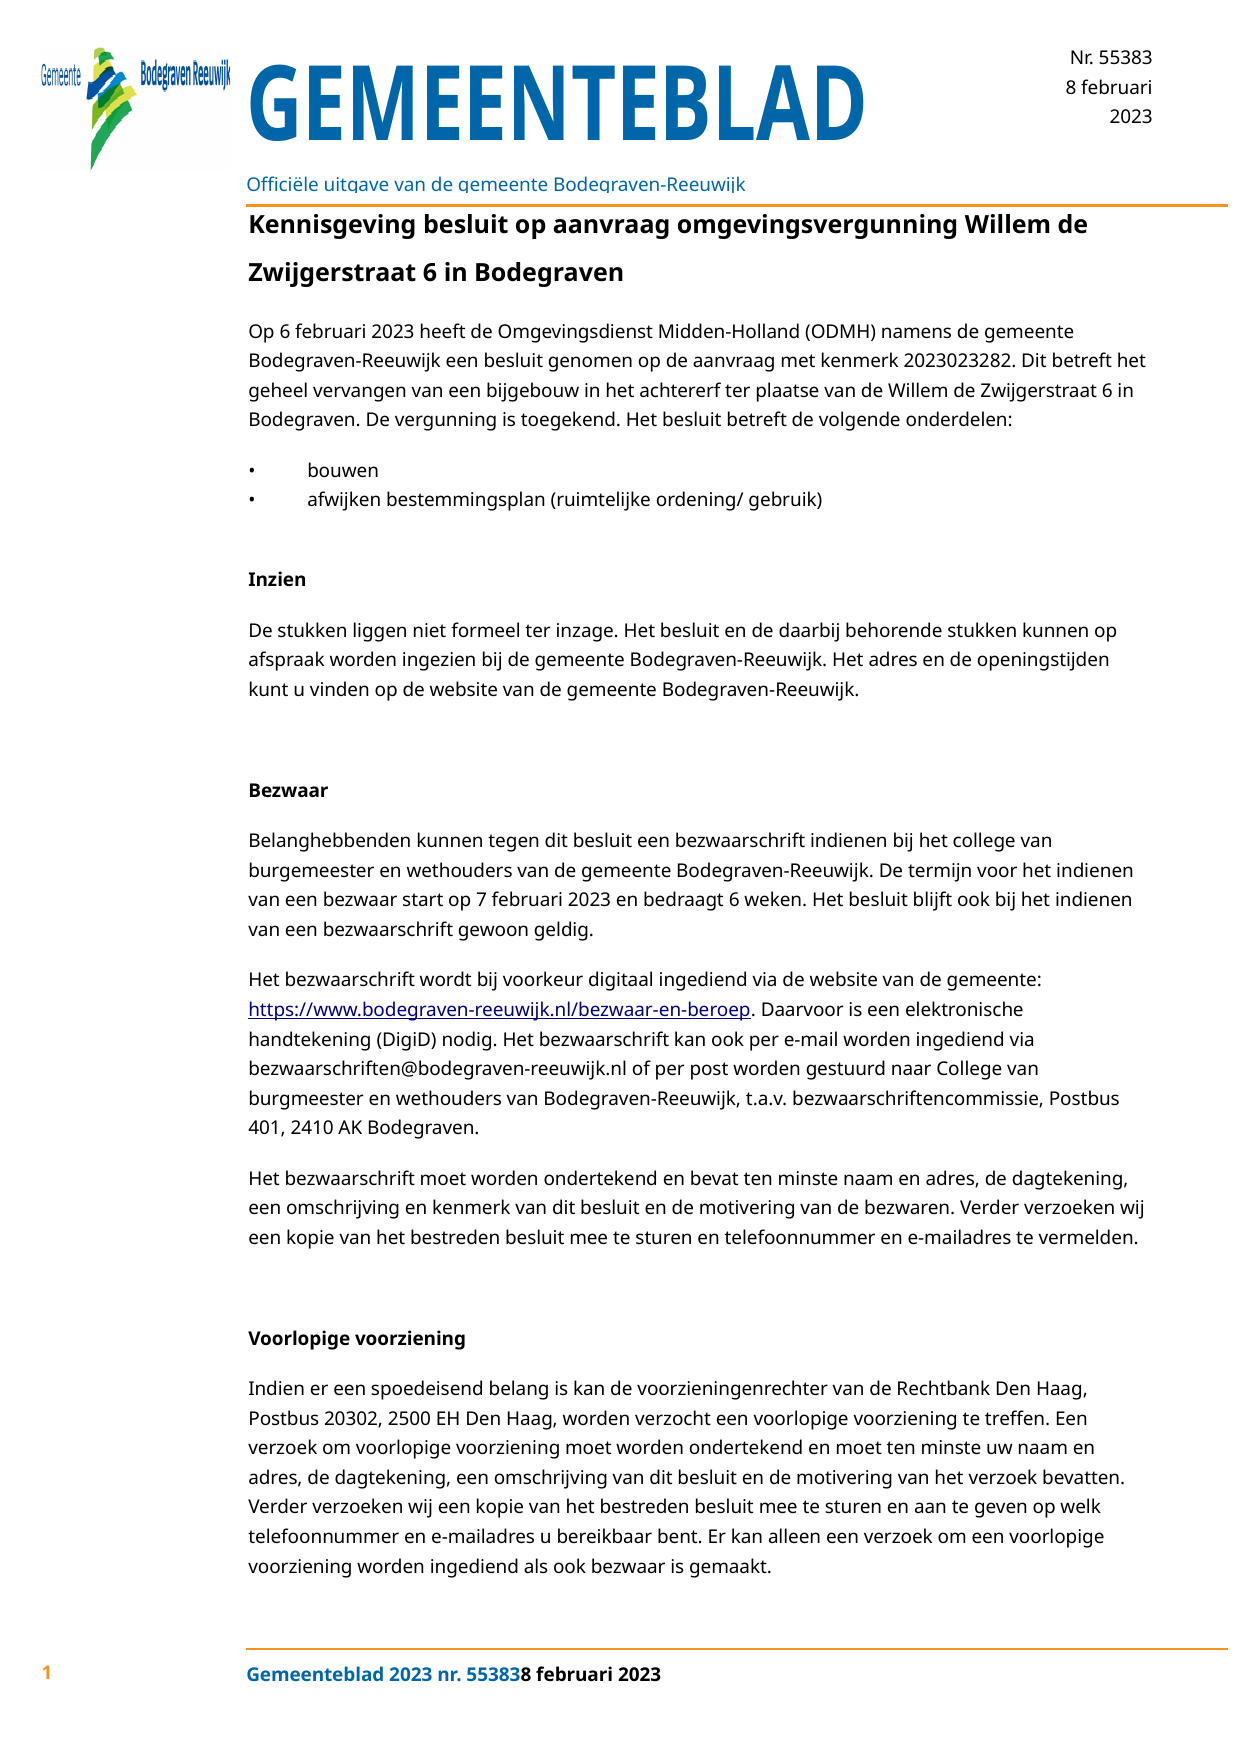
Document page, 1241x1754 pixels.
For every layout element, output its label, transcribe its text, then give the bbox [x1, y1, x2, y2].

text Bezwaar [248, 777, 1152, 803]
text Het bezwaarschrift wordt bij voorkeur digitaal ingediend via de website van de gemeente: https://www.bodegraven-reeuwijk.nl/bezwaar-en-beroep. Daarvoor is een elektronische handtekening (DigiD) nodig. Het bezwaarschrift kan ook per e-mail worden ingediend via bezwaarschriften@bodegraven-reeuwijk.nl of per post worden gestuurd naar College van burgmeester en wethouders van Bodegraven-Reeuwijk, t.a.v. bezwaarschriftencommissie, Postbus 401, 2410 AK Bodegraven. [248, 967, 1152, 1140]
text Het bezwaarschrift moet worden ondertekend en bevat ten minste naam en adres, de dagtekening, een omschrijving en kenmerk van dit besluit en de motivering van de bezwaren. Verder verzoeken wij een kopie van het bestreden besluit mee te sturen en telefoonnummer en e-mailadres te vermelden. [248, 1165, 1152, 1250]
text Voorlopige voorziening [248, 1325, 1152, 1351]
list afwijken bestemmingsplan (ruimtelijke ordening/ gebruik) [248, 487, 1152, 512]
text Op 6 februari 2023 heeft de Omgevingsdienst Midden-Holland (ODMH) namens de gemeente Bodegraven-Reeuwijk een besluit genomen op de aanvraag met kenmerk 2023023282. Dit betreft het geheel vervangen van een bijgebouw in het achtererf ter plaatse van de Willem de Zwijgerstraat 6 in Bodegraven. De vergunning is toegekend. Het besluit betreft de volgende onderdelen: [248, 318, 1152, 432]
text Belanghebbenden kunnen tegen dit besluit een bezwaarschrift indienen bij het college van burgemeester en wethouders van de gemeente Bodegraven-Reeuwijk. De termijn voor het indienen van een bezwaar start op 7 februari 2023 en bedraagt 6 weken. Het besluit blijft ook bij het indienen van een bezwaarschrift gewoon geldig. [248, 827, 1152, 942]
text Kennisgeving besluit op aanvraag omgevingsvergunning Willem de Zwijgerstraat 6 in Bodegraven [248, 207, 1152, 288]
text Inzien [248, 567, 1152, 592]
text De stukken liggen niet formeel ter inzage. Het besluit en de daarbij behorende stukken kunnen op afspraak worden ingezien bij de gemeente Bodegraven-Reeuwijk. Het adres en de openingstijden kunt u vinden op de website van de gemeente Bodegraven-Reeuwijk. [248, 617, 1152, 702]
picture [41, 47, 231, 172]
list bouwen [248, 457, 1152, 483]
text Indien er een spoedeisend belang is kan de voorzieningenrechter van de Rechtbank Den Haag, Postbus 20302, 2500 EH Den Haag, worden verzocht een voorlopige voorziening te treffen. Een verzoek om voorlopige voorziening moet worden ondertekend en moet ten minste uw naam en adres, de dagtekening, een omschrijving van dit besluit en de motivering van het verzoek bevatten. Verder verzoeken wij een kopie van het bestreden besluit mee te sturen en aan te geven op welk telefoonnummer en e-mailadres u bereikbaar bent. Er kan alleen een verzoek om een voorlopige voorziening worden ingediend als ook bezwaar is gemaakt. [248, 1375, 1152, 1579]
